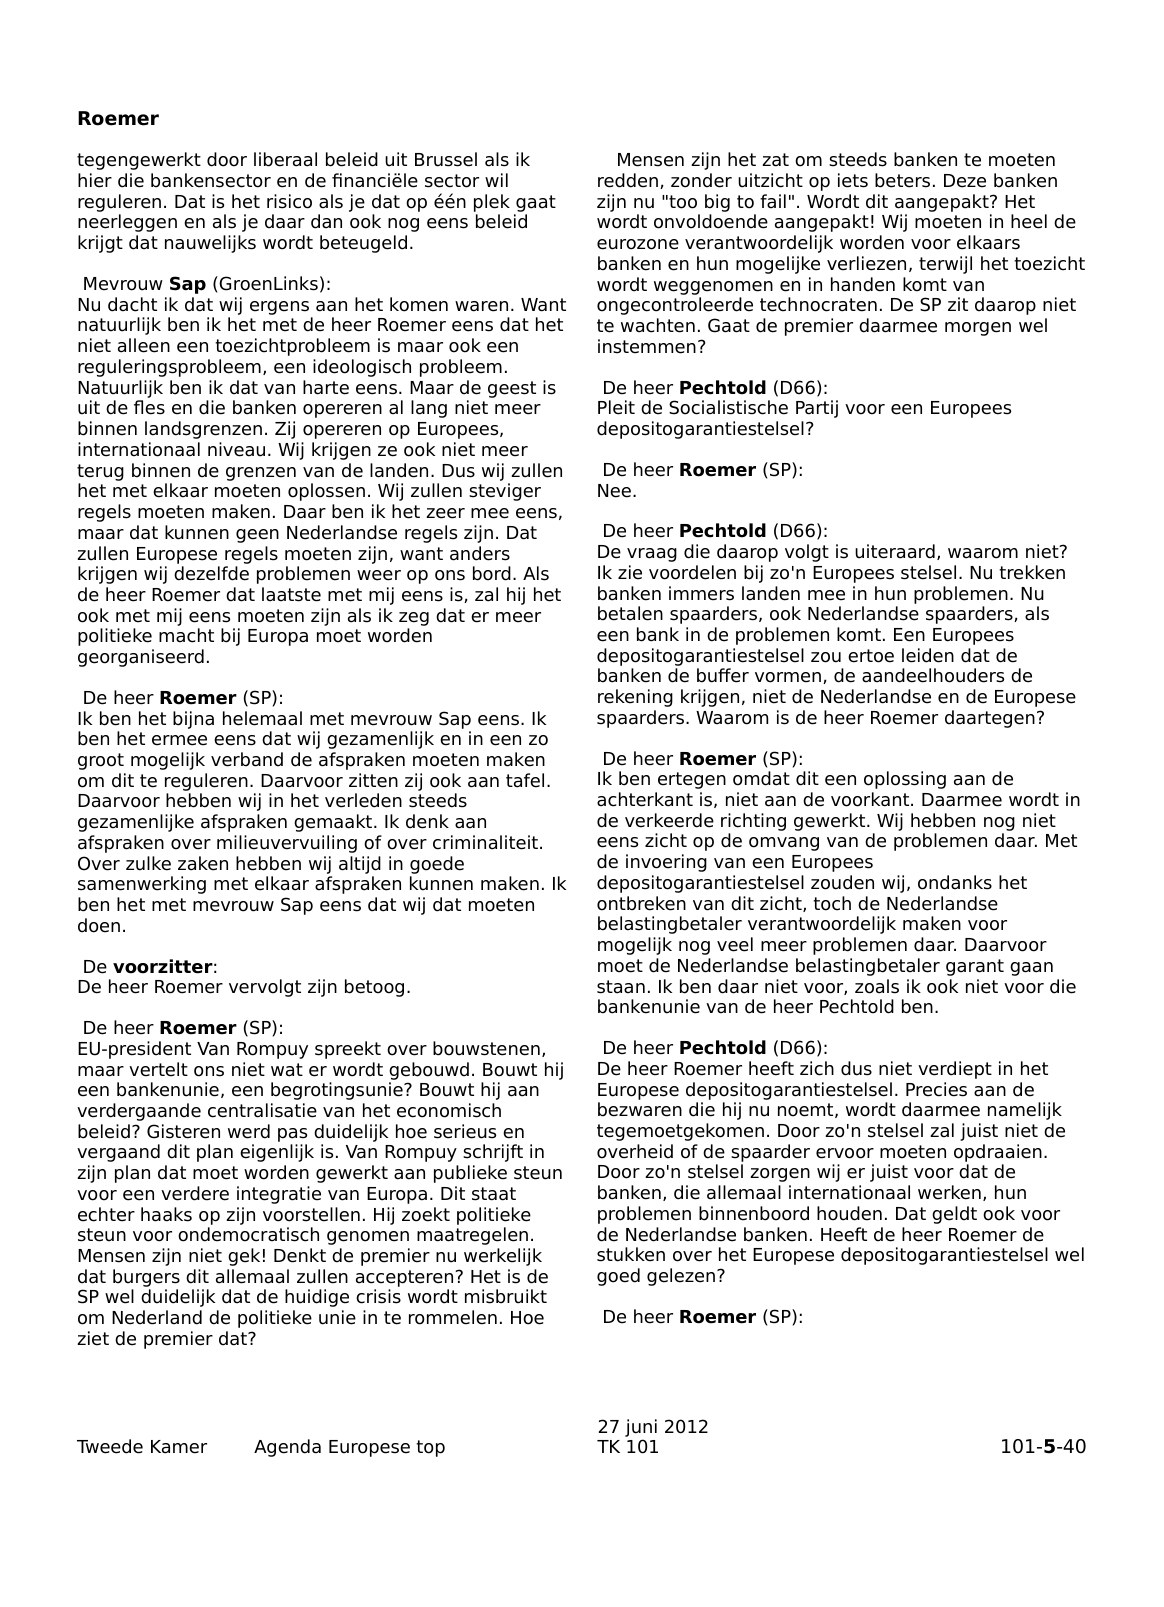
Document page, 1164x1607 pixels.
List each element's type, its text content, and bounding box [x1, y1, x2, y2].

text De heer Roemer (SP): [77, 1018, 567, 1039]
text Pleit de Socialistische Partij voor een Europees depositogarantiestelsel? [596, 398, 1087, 440]
text De heer Pechtold (D66): [596, 377, 1087, 398]
text De voorzitter: [77, 956, 567, 977]
text De heer Roemer (SP): [596, 1307, 1087, 1327]
text Mevrouw Sap (GroenLinks): [77, 274, 567, 294]
text De heer Roemer vervolgt zijn betoog. [77, 977, 567, 998]
text De heer Roemer (SP): [596, 748, 1087, 769]
text De heer Pechtold (D66): [596, 521, 1087, 542]
text Mensen zijn het zat om steeds banken te moeten redden, zonder uitzicht op iets beters. Deze banken zijn nu "too big to fail". Wordt dit aangepakt? Het wordt onvoldoende aangepakt! Wij moeten in heel de eurozone verantwoordelijk worden voor elkaars banken en hun mogelijke verliezen, terwijl het toezicht wordt weggenomen en in handen komt van ongecontroleerde technocraten. De SP zit daarop niet te wachten. Gaat de premier daarmee morgen wel instemmen? [596, 150, 1087, 357]
text De heer Roemer (SP): [77, 688, 567, 708]
text Ik ben het bijna helemaal met mevrouw Sap eens. Ik ben het ermee eens dat wij gezamenlijk en in een zo groot mogelijk verband de afspraken moeten maken om dit te reguleren. Daarvoor zitten zij ook aan tafel. Daarvoor hebben wij in het verleden steeds gezamenlijke afspraken gemaakt. Ik denk aan afspraken over milieuvervuiling of over criminaliteit. Over zulke zaken hebben wij altijd in goede samenwerking met elkaar afspraken kunnen maken. Ik ben het met mevrouw Sap eens dat wij dat moeten doen. [77, 708, 567, 936]
text EU-president Van Rompuy spreekt over bouwstenen, maar vertelt ons niet wat er wordt gebouwd. Bouwt hij een bankenunie, een begrotingsunie? Bouwt hij aan verdergaande centralisatie van het economisch beleid? Gisteren werd pas duidelijk hoe serieus en vergaand dit plan eigenlijk is. Van Rompuy schrijft in zijn plan dat moet worden gewerkt aan publieke steun voor een verdere integratie van Europa. Dit staat echter haaks op zijn voorstellen. Hij zoekt politieke steun voor ondemocratisch genomen maatregelen. Mensen zijn niet gek! Denkt de premier nu werkelijk dat burgers dit allemaal zullen accepteren? Het is de SP wel duidelijk dat de huidige crisis wordt misbruikt om Nederland de politieke unie in te rommelen. Hoe ziet de premier dat? [77, 1039, 567, 1349]
text tegengewerkt door liberaal beleid uit Brussel als ik hier die bankensector en de financiële sector wil reguleren. Dat is het risico als je dat op één plek gaat neerleggen en als je daar dan ook nog eens beleid krijgt dat nauwelijks wordt beteugeld. [77, 150, 567, 254]
text De heer Pechtold (D66): [596, 1038, 1087, 1059]
text Nee. [596, 480, 1087, 501]
text De heer Roemer heeft zich dus niet verdiept in het Europese depositogarantiestelsel. Precies aan de bezwaren die hij nu noemt, wordt daarmee namelijk tegemoetgekomen. Door zo'n stelsel zal juist niet de overheid of de spaarder ervoor moeten opdraaien. Door zo'n stelsel zorgen wij er juist voor dat de banken, die allemaal internationaal werken, hun problemen binnenboord houden. Dat geldt ook voor de Nederlandse banken. Heeft de heer Roemer de stukken over het Europese depositogarantiestelsel wel goed gelezen? [596, 1059, 1087, 1287]
text Nu dacht ik dat wij ergens aan het komen waren. Want natuurlijk ben ik het met de heer Roemer eens dat het niet alleen een toezichtprobleem is maar ook een reguleringsprobleem, een ideologisch probleem. Natuurlijk ben ik dat van harte eens. Maar de geest is uit de fles en die banken opereren al lang niet meer binnen landsgrenzen. Zij opereren op Europees, internationaal niveau. Wij krijgen ze ook niet meer terug binnen de grenzen van de landen. Dus wij zullen het met elkaar moeten oplossen. Wij zullen steviger regels moeten maken. Daar ben ik het zeer mee eens, maar dat kunnen geen Nederlandse regels zijn. Dat zullen Europese regels moeten zijn, want anders krijgen wij dezelfde problemen weer op ons bord. Als de heer Roemer dat laatste met mij eens is, zal hij het ook met mij eens moeten zijn als ik zeg dat er meer politieke macht bij Europa moet worden georganiseerd. [77, 294, 567, 668]
text De vraag die daarop volgt is uiteraard, waarom niet? Ik zie voordelen bij zo'n Europees stelsel. Nu trekken banken immers landen mee in hun problemen. Nu betalen spaarders, ook Nederlandse spaarders, als een bank in de problemen komt. Een Europees depositogarantiestelsel zou ertoe leiden dat de banken de buffer vormen, de aandeelhouders de rekening krijgen, niet de Nederlandse en de Europese spaarders. Waarom is de heer Roemer daartegen? [596, 542, 1087, 728]
text De heer Roemer (SP): [596, 460, 1087, 480]
text Ik ben ertegen omdat dit een oplossing aan de achterkant is, niet aan de voorkant. Daarmee wordt in de verkeerde richting gewerkt. Wij hebben nog niet eens zicht op de omvang van de problemen daar. Met de invoering van een Europees depositogarantiestelsel zouden wij, ondanks het ontbreken van dit zicht, toch de Nederlandse belastingbetaler verantwoordelijk maken voor mogelijk nog veel meer problemen daar. Daarvoor moet de Nederlandse belastingbetaler garant gaan staan. Ik ben daar niet voor, zoals ik ook niet voor die bankenunie van de heer Pechtold ben. [596, 769, 1087, 1018]
